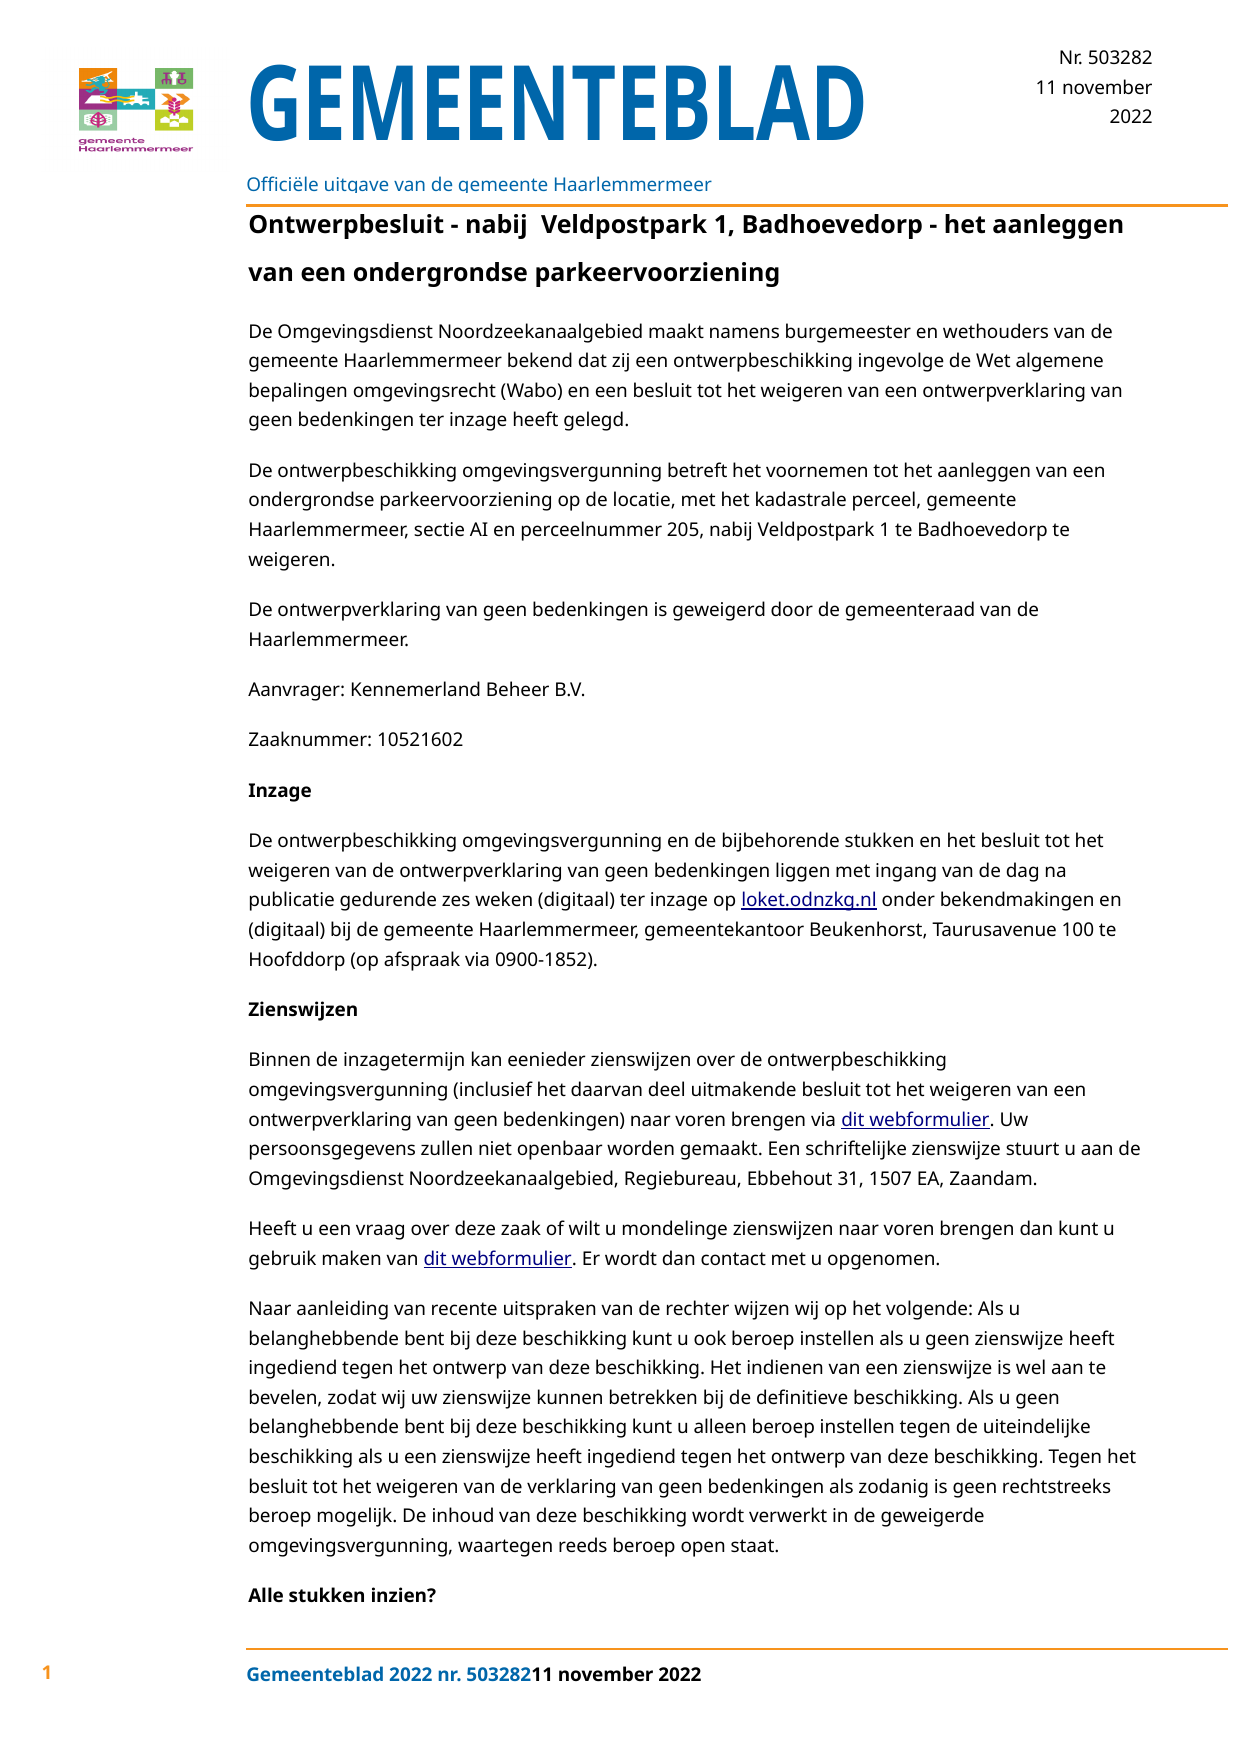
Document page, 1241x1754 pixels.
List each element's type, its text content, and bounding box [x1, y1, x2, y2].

text De Omgevingsdienst Noordzeekanaalgebied maakt namens burgemeester en wethouders van de gemeente Haarlemmermeer bekend dat zij een ontwerpbeschikking ingevolge de Wet algemene bepalingen omgevingsrecht (Wabo) en een besluit tot het weigeren van een ontwerpverklaring van geen bedenkingen ter inzage heeft gelegd. [248, 318, 1152, 432]
picture [41, 47, 231, 172]
text Heeft u een vraag over deze zaak of wilt u mondelinge zienswijzen naar voren brengen dan kunt u gebruik maken van dit webformulier. Er wordt dan contact met u opgenomen. [248, 1215, 1152, 1271]
text Ontwerpbesluit - nabij Veldpostpark 1, Badhoevedorp - het aanleggen van een ondergrondse parkeervoorziening [248, 207, 1152, 288]
text Aanvrager: Kennemerland Beheer B.V. [248, 676, 1152, 702]
text Alle stukken inzien? [248, 1582, 1152, 1608]
text Naar aanleiding van recente uitspraken van de rechter wijzen wij op het volgende: Als u belanghebbende bent bij deze beschikking kunt u ook beroep instellen als u geen zienswijze heeft ingediend tegen het ontwerp van deze beschikking. Het indienen van een zienswijze is wel aan te bevelen, zodat wij uw zienswijze kunnen betrekken bij de definitieve beschikking. Als u geen belanghebbende bent bij deze beschikking kunt u alleen beroep instellen tegen de uiteindelijke beschikking als u een zienswijze heeft ingediend tegen het ontwerp van deze beschikking. Tegen het besluit tot het weigeren van de verklaring van geen bedenkingen als zodanig is geen rechtstreeks beroep mogelijk. De inhoud van deze beschikking wordt verwerkt in de geweigerde omgevingsvergunning, waartegen reeds beroep open staat. [248, 1295, 1152, 1558]
text Zaaknummer: 10521602 [248, 727, 1152, 752]
text Zienswijzen [248, 996, 1152, 1022]
text Binnen de inzagetermijn kan eenieder zienswijzen over de ontwerpbeschikking omgevingsvergunning (inclusief het daarvan deel uitmakende besluit tot het weigeren van een ontwerpverklaring van geen bedenkingen) naar voren brengen via dit webformulier. Uw persoonsgegevens zullen niet openbaar worden gemaakt. Een schriftelijke zienswijze stuurt u aan de Omgevingsdienst Noordzeekanaalgebied, Regiebureau, Ebbehout 31, 1507 EA, Zaandam. [248, 1047, 1152, 1191]
text De ontwerpbeschikking omgevingsvergunning en de bijbehorende stukken en het besluit tot het weigeren van de ontwerpverklaring van geen bedenkingen liggen met ingang van de dag na publicatie gedurende zes weken (digitaal) ter inzage op loket.odnzkg.nl onder bekendmakingen en (digitaal) bij de gemeente Haarlemmermeer, gemeentekantoor Beukenhorst, Taurusavenue 100 te Hoofddorp (op afspraak via 0900-1852). [248, 827, 1152, 972]
text De ontwerpverklaring van geen bedenkingen is geweigerd door de gemeenteraad van de Haarlemmermeer. [248, 596, 1152, 652]
text Inzage [248, 777, 1152, 803]
text De ontwerpbeschikking omgevingsvergunning betreft het voornemen tot het aanleggen van een ondergrondse parkeervoorziening op de locatie, met het kadastrale perceel, gemeente Haarlemmermeer, sectie AI en perceelnummer 205, nabij Veldpostpark 1 te Badhoevedorp te weigeren. [248, 457, 1152, 572]
